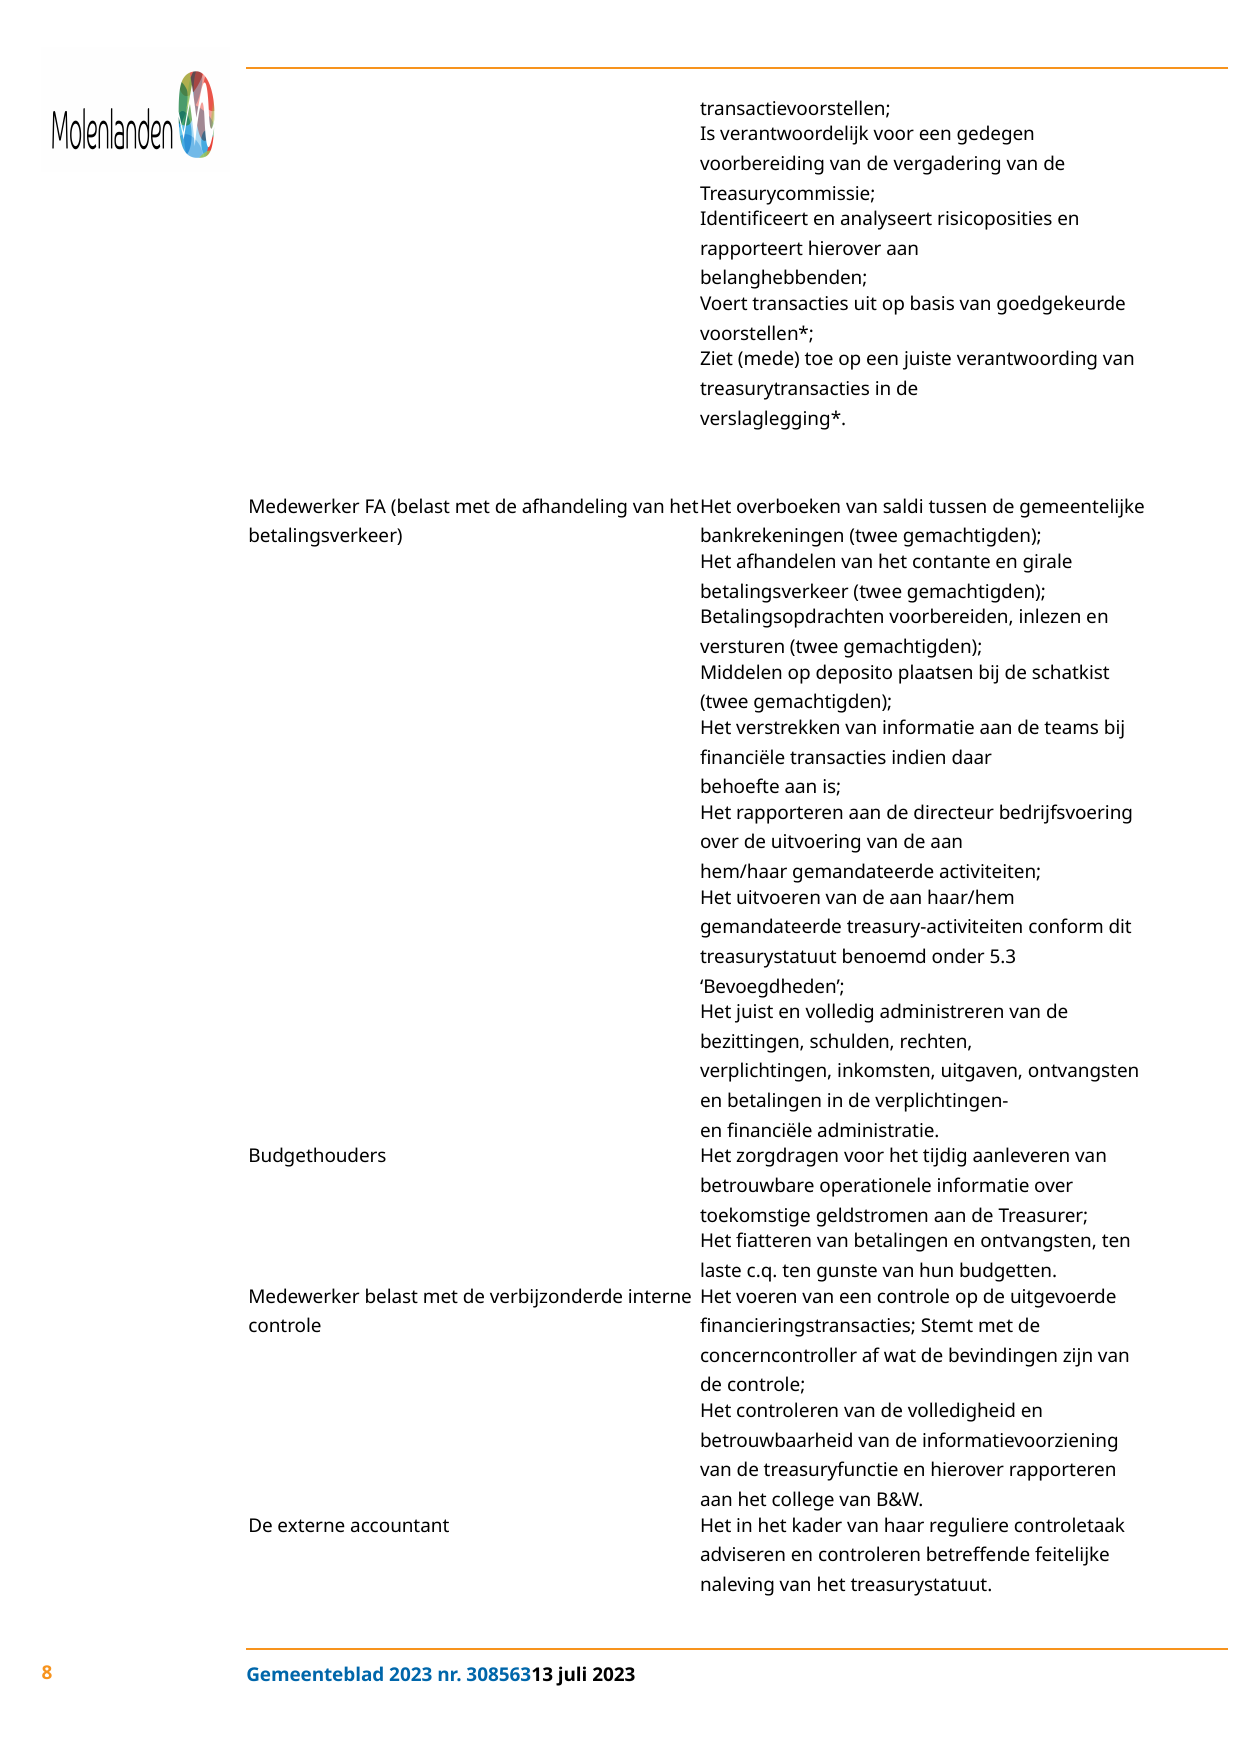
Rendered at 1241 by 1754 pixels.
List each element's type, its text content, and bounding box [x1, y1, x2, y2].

table_cell Het afhandelen van het contante en girale betalingsverkeer (twee gemachtigden); [700, 548, 1152, 604]
table_cell Het voeren van een controle op de uitgevoerde financieringstransacties; Stemt met de concerncontroller af wat de bevindingen zijn van de controle; [700, 1283, 1152, 1397]
table_cell [248, 1228, 700, 1283]
table_cell transactievoorstellen; [700, 95, 1152, 121]
table_cell [248, 999, 700, 1143]
table_cell [248, 714, 700, 799]
table_cell Het in het kader van haar reguliere controletaak adviseren en controleren betreffende feitelijke naleving van het treasurystatuut. [700, 1512, 1152, 1597]
table_cell Het controleren van de volledigheid en betrouwbaarheid van de informatievoorziening van de treasuryfunctie en hierover rapporteren aan het college van B&W. [700, 1397, 1152, 1512]
table_cell Betalingsopdrachten voorbereiden, inlezen en versturen (twee gemachtigden); [700, 604, 1152, 659]
table_cell [248, 290, 700, 346]
table_header Medewerker FA (belast met de afhandeling van het betalingsverkeer) [248, 493, 700, 548]
table_cell Middelen op deposito plaatsen bij de schatkist (twee gemachtigden); [700, 659, 1152, 714]
table_cell [248, 95, 700, 121]
table_cell Het fiatteren van betalingen en ontvangsten, ten laste c.q. ten gunste van hun budgetten. [700, 1228, 1152, 1283]
table_cell Het rapporteren aan de directeur bedrijfsvoering over de uitvoering van de aan hem/haar gemandateerde activiteiten; [700, 799, 1152, 884]
picture [41, 47, 231, 172]
table_header Het overboeken van saldi tussen de gemeentelijke bankrekeningen (twee gemachtigden); [700, 493, 1152, 548]
table_cell [248, 604, 700, 659]
table_cell De externe accountant [248, 1512, 700, 1597]
table_cell Het zorgdragen voor het tijdig aanleveren van betrouwbare operationele informatie over toekomstige geldstromen aan de Treasurer; [700, 1143, 1152, 1227]
table_cell Voert transacties uit op basis van goedgekeurde voorstellen*; [700, 290, 1152, 346]
table_cell Ziet (mede) toe op een juiste verantwoording van treasurytransacties in de verslaglegging*. [700, 346, 1152, 431]
table_cell [248, 205, 700, 290]
table_cell [248, 659, 700, 714]
table_cell Medewerker belast met de verbijzonderde interne controle [248, 1283, 700, 1397]
table_cell [248, 121, 700, 205]
table_cell [248, 346, 700, 431]
table_cell [248, 799, 700, 884]
table_cell Het juist en volledig administreren van de bezittingen, schulden, rechten, verplichtingen, inkomsten, uitgaven, ontvangsten en betalingen in de verplichtingen- en financiële administratie. [700, 999, 1152, 1143]
table_cell [248, 1397, 700, 1512]
table_cell Is verantwoordelijk voor een gedegen voorbereiding van de vergadering van de Treasurycommissie; [700, 121, 1152, 205]
table_cell [248, 548, 700, 604]
table_cell Identificeert en analyseert risicoposities en rapporteert hierover aan belanghebbenden; [700, 205, 1152, 290]
table_cell Het verstrekken van informatie aan de teams bij financiële transacties indien daar behoefte aan is; [700, 714, 1152, 799]
table_cell [248, 884, 700, 998]
table_cell Het uitvoeren van de aan haar/hem gemandateerde treasury-activiteiten conform dit treasurystatuut benoemd onder 5.3 ‘Bevoegdheden’; [700, 884, 1152, 998]
table_cell Budgethouders [248, 1143, 700, 1227]
